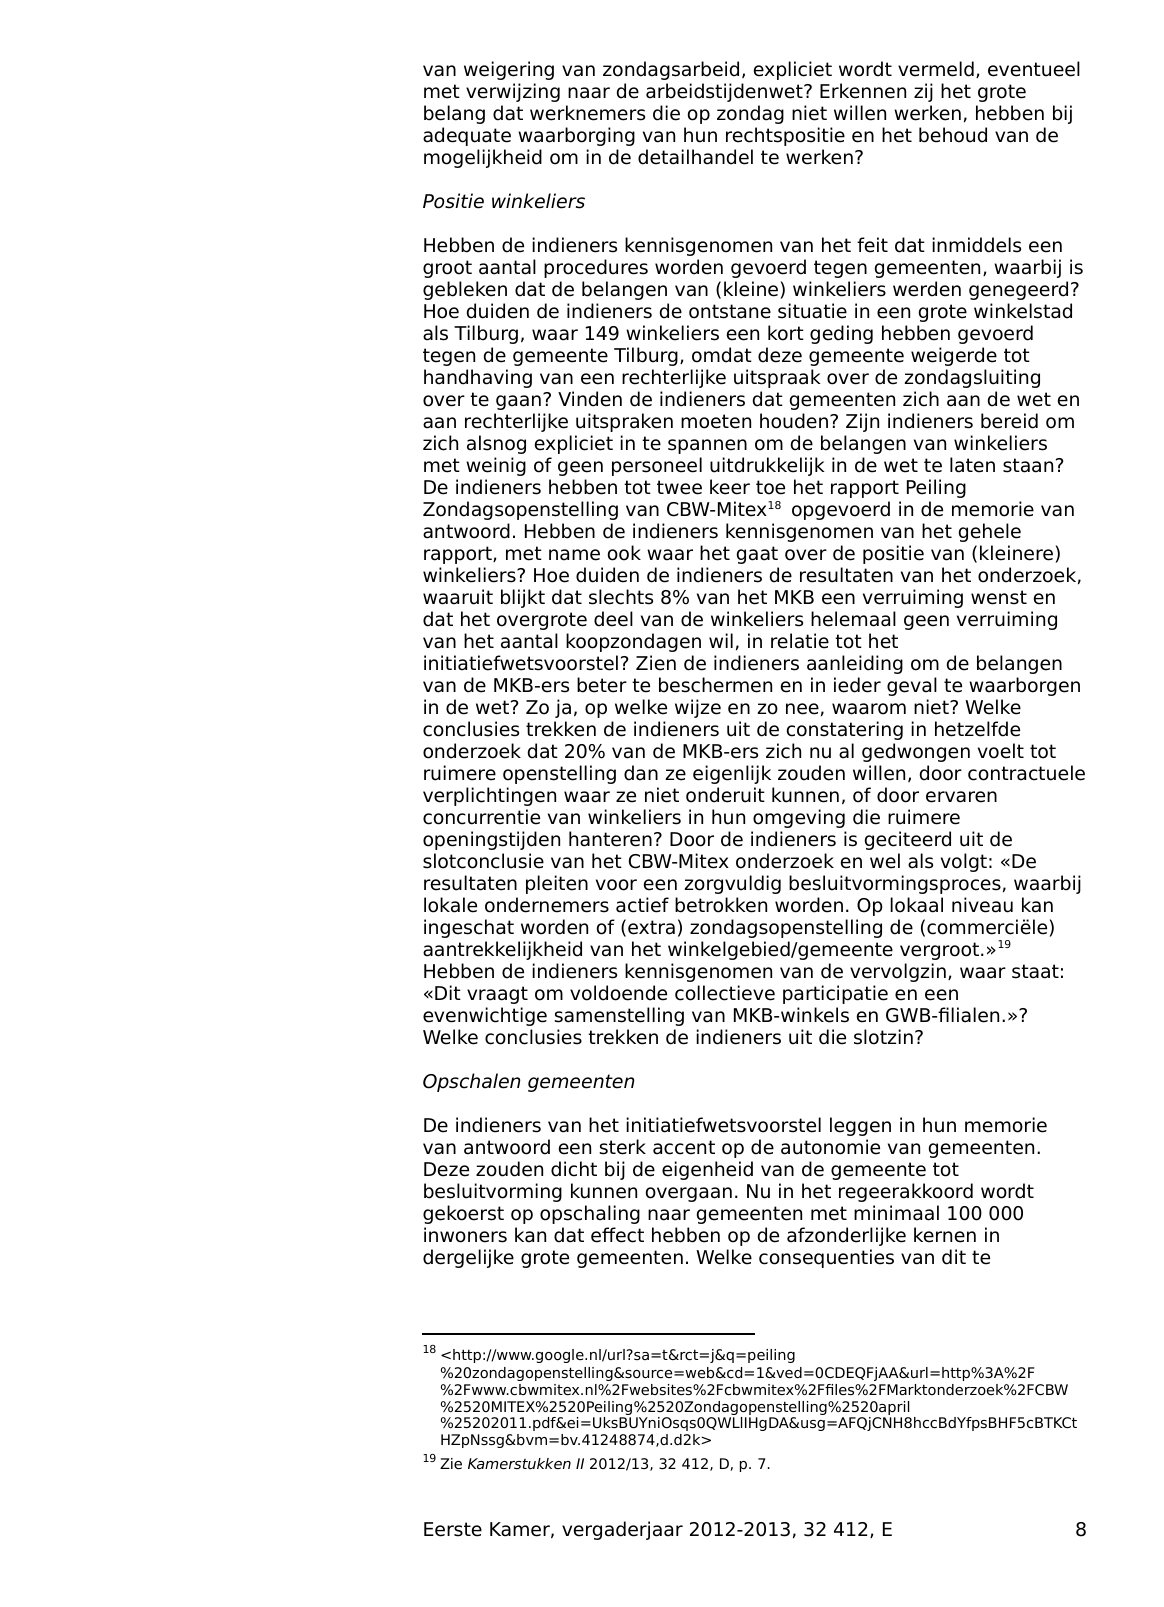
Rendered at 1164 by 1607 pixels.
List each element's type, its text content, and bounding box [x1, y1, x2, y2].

subtitle Positie winkeliers [422, 191, 1087, 213]
text De indieners van het initiatiefwetsvoorstel leggen in hun memorie van antwoord een sterk accent op de autonomie van gemeenten. Deze zouden dicht bij de eigenheid van de gemeente tot besluitvorming kunnen overgaan. Nu in het regeerakkoord wordt gekoerst op opschaling naar gemeenten met minimaal 100 000 inwoners kan dat effect hebben op de afzonderlijke kernen in dergelijke grote gemeenten. Welke consequenties van dit te [422, 1115, 1087, 1269]
subtitle Opschalen gemeenten [422, 1071, 1087, 1093]
text <http://www.google.nl/url?sa=t&rct=j&q=peiling%20zondagopenstelling&source=web&cd=1&ved=0CDEQFjAA&url=http%3A%2F%2Fwww.cbwmitex.nl%2Fwebsites%2Fcbwmitex%2Ffiles%2FMarktonderzoek%2FCBW%2520MITEX%2520Peiling%2520Zondagopenstelling%2520april%25202011.pdf&ei=UksBUYniOsqs0QWLlIHgDA&usg=AFQjCNH8hccBdYfpsBHF5cBTKCtHZpNssg&bvm=bv.41248874,d.d2k> [422, 1343, 1087, 1449]
text van weigering van zondagsarbeid, expliciet wordt vermeld, eventueel met verwijzing naar de arbeidstijdenwet? Erkennen zij het grote belang dat werknemers die op zondag niet willen werken, hebben bij adequate waarborging van hun rechtspositie en het behoud van de mogelijkheid om in de detailhandel te werken? [422, 59, 1087, 169]
text Hebben de indieners kennisgenomen van het feit dat inmiddels een groot aantal procedures worden gevoerd tegen gemeenten, waarbij is gebleken dat de belangen van (kleine) winkeliers werden genegeerd? Hoe duiden de indieners de ontstane situatie in een grote winkelstad als Tilburg, waar 149 winkeliers een kort geding hebben gevoerd tegen de gemeente Tilburg, omdat deze gemeente weigerde tot handhaving van een rechterlijke uitspraak over de zondagsluiting over te gaan? Vinden de indieners dat gemeenten zich aan de wet en aan rechterlijke uitspraken moeten houden? Zijn indieners bereid om zich alsnog expliciet in te spannen om de belangen van winkeliers met weinig of geen personeel uitdrukkelijk in de wet te laten staan? De indieners hebben tot twee keer toe het rapport Peiling Zondagsopenstelling van CBW-Mitex opgevoerd in de memorie van antwoord. Hebben de indieners kennisgenomen van het gehele rapport, met name ook waar het gaat over de positie van (kleinere) winkeliers? Hoe duiden de indieners de resultaten van het onderzoek, waaruit blijkt dat slechts 8% van het MKB een verruiming wenst en dat het overgrote deel van de winkeliers helemaal geen verruiming van het aantal koopzondagen wil, in relatie tot het initiatiefwetsvoorstel? Zien de indieners aanleiding om de belangen van de MKB-ers beter te beschermen en in ieder geval te waarborgen in de wet? Zo ja, op welke wijze en zo nee, waarom niet? Welke conclusies trekken de indieners uit de constatering in hetzelfde onderzoek dat 20% van de MKB-ers zich nu al gedwongen voelt tot ruimere openstelling dan ze eigenlijk zouden willen, door contractuele verplichtingen waar ze niet onderuit kunnen, of door ervaren concurrentie van winkeliers in hun omgeving die ruimere openingstijden hanteren? Door de indieners is geciteerd uit de slotconclusie van het CBW-Mitex onderzoek en wel als volgt: «De resultaten pleiten voor een zorgvuldig besluitvormingsproces, waarbij lokale ondernemers actief betrokken worden. Op lokaal niveau kan ingeschat worden of (extra) zondagsopenstelling de (commerciële) aantrekkelijkheid van het winkelgebied/gemeente vergroot.» Hebben de indieners kennisgenomen van de vervolgzin, waar staat: «Dit vraagt om voldoende collectieve participatie en een evenwichtige samenstelling van MKB-winkels en GWB-filialen.»? Welke conclusies trekken de indieners uit die slotzin? [422, 235, 1087, 1048]
text Zie Kamerstukken II 2012/13, 32 412, D, p. 7. [422, 1452, 1087, 1474]
